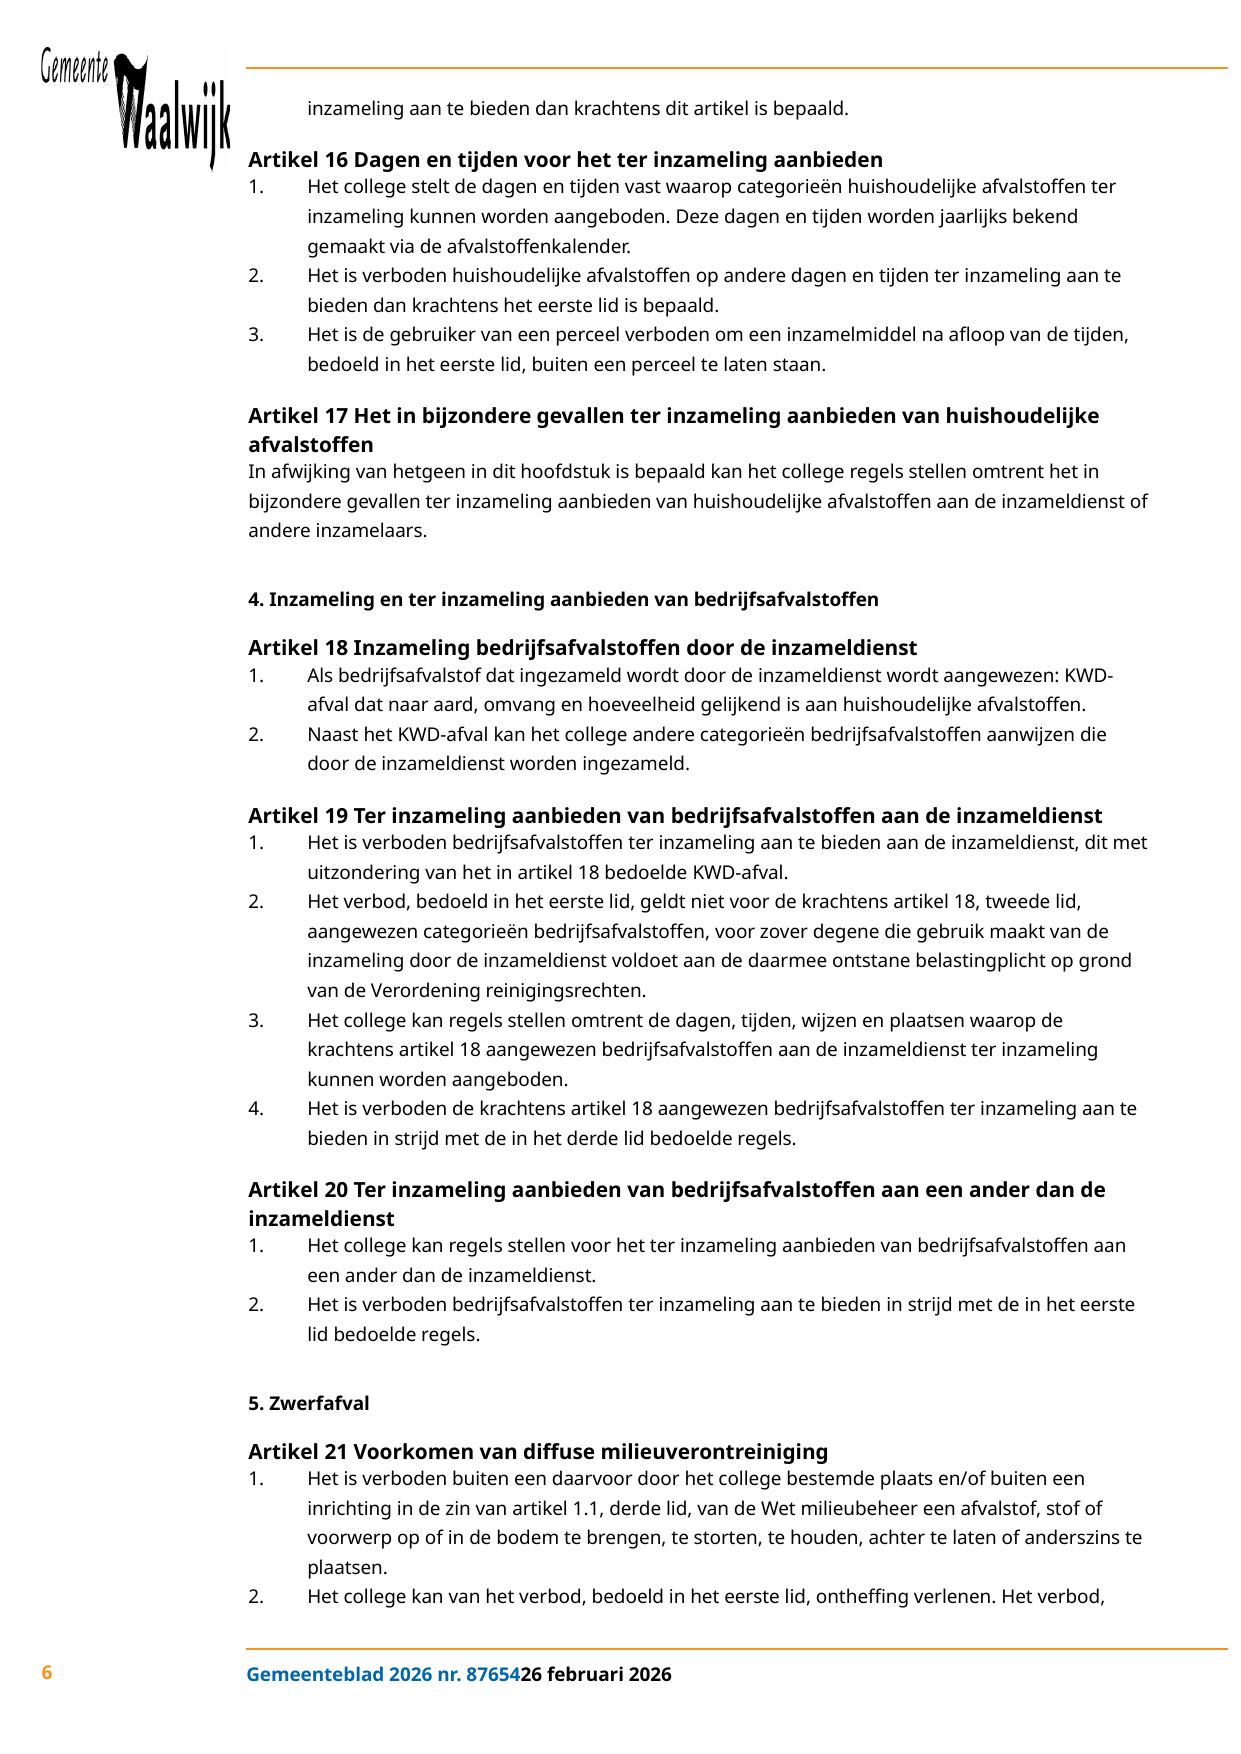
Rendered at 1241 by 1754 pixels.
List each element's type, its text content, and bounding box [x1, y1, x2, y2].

list Het is verboden bedrijfsafvalstoffen ter inzameling aan te bieden in strijd met de in het eerste lid bedoelde regels. [248, 1292, 1152, 1347]
list Het college kan regels stellen omtrent de dagen, tijden, wijzen en plaatsen waarop de krachtens artikel 18 aangewezen bedrijfsafvalstoffen aan de inzameldienst ter inzameling kunnen worden aangeboden. [248, 1007, 1152, 1092]
list Het is verboden huishoudelijke afvalstoffen op andere dagen en tijden ter inzameling aan te bieden dan krachtens het eerste lid is bepaald. [248, 262, 1152, 318]
list inzameling aan te bieden dan krachtens dit artikel is bepaald. [248, 95, 1152, 121]
list Het is verboden de krachtens artikel 18 aangewezen bedrijfsafvalstoffen ter inzameling aan te bieden in strijd met de in het derde lid bedoelde regels. [248, 1096, 1152, 1151]
text In afwijking van hetgeen in dit hoofdstuk is bepaald kan het college regels stellen omtrent het in bijzondere gevallen ter inzameling aanbieden van huishoudelijke afvalstoffen aan de inzameldienst of andere inzamelaars. [248, 458, 1152, 543]
list Het verbod, bedoeld in het eerste lid, geldt niet voor de krachtens artikel 18, tweede lid, aangewezen categorieën bedrijfsafvalstoffen, voor zover degene die gebruik maakt van de inzameling door de inzameldienst voldoet aan de daarmee ontstane belastingplicht op grond van de Verordening reinigingsrechten. [248, 888, 1152, 1003]
list Het is de gebruiker van een perceel verboden om een inzamelmiddel na afloop van de tijden, bedoeld in het eerste lid, buiten een perceel te laten staan. [248, 322, 1152, 377]
picture [41, 47, 231, 172]
list Het college kan regels stellen voor het ter inzameling aanbieden van bedrijfsafvalstoffen aan een ander dan de inzameldienst. [248, 1232, 1152, 1288]
list Het is verboden bedrijfsafvalstoffen ter inzameling aan te bieden aan de inzameldienst, dit met uitzondering van het in artikel 18 bedoelde KWD-afval. [248, 829, 1152, 885]
text Artikel 21 Voorkomen van diffuse milieuverontreiniging [248, 1437, 1152, 1465]
text Artikel 17 Het in bijzondere gevallen ter inzameling aanbieden van huishoudelijke afvalstoffen [248, 402, 1152, 458]
text 5. Zwerfafval [248, 1388, 1152, 1416]
text Artikel 19 Ter inzameling aanbieden van bedrijfsafvalstoffen aan de inzameldienst [248, 801, 1152, 829]
list Het college kan van het verbod, bedoeld in het eerste lid, ontheffing verlenen. Het verbod, [248, 1584, 1152, 1609]
text Artikel 20 Ter inzameling aanbieden van bedrijfsafvalstoffen aan een ander dan de inzameldienst [248, 1176, 1152, 1232]
list Naast het KWD-afval kan het college andere categorieën bedrijfsafvalstoffen aanwijzen die door de inzameldienst worden ingezameld. [248, 721, 1152, 776]
list Het is verboden buiten een daarvoor door het college bestemde plaats en/of buiten een inrichting in de zin van artikel 1.1, derde lid, van de Wet milieubeheer een afvalstof, stof of voorwerp op of in de bodem te brengen, te storten, te houden, achter te laten of anderszins te plaatsen. [248, 1465, 1152, 1580]
text Artikel 18 Inzameling bedrijfsafvalstoffen door de inzameldienst [248, 633, 1152, 662]
text Artikel 16 Dagen en tijden voor het ter inzameling aanbieden [248, 145, 1152, 174]
list Als bedrijfsafvalstof dat ingezameld wordt door de inzameldienst wordt aangewezen: KWD-afval dat naar aard, omvang en hoeveelheid gelijkend is aan huishoudelijke afvalstoffen. [248, 662, 1152, 717]
list Het college stelt de dagen en tijden vast waarop categorieën huishoudelijke afvalstoffen ter inzameling kunnen worden aangeboden. Deze dagen en tijden worden jaarlijks bekend gemaakt via de afvalstoffenkalender. [248, 174, 1152, 258]
text 4. Inzameling en ter inzameling aanbieden van bedrijfsafvalstoffen [248, 584, 1152, 612]
